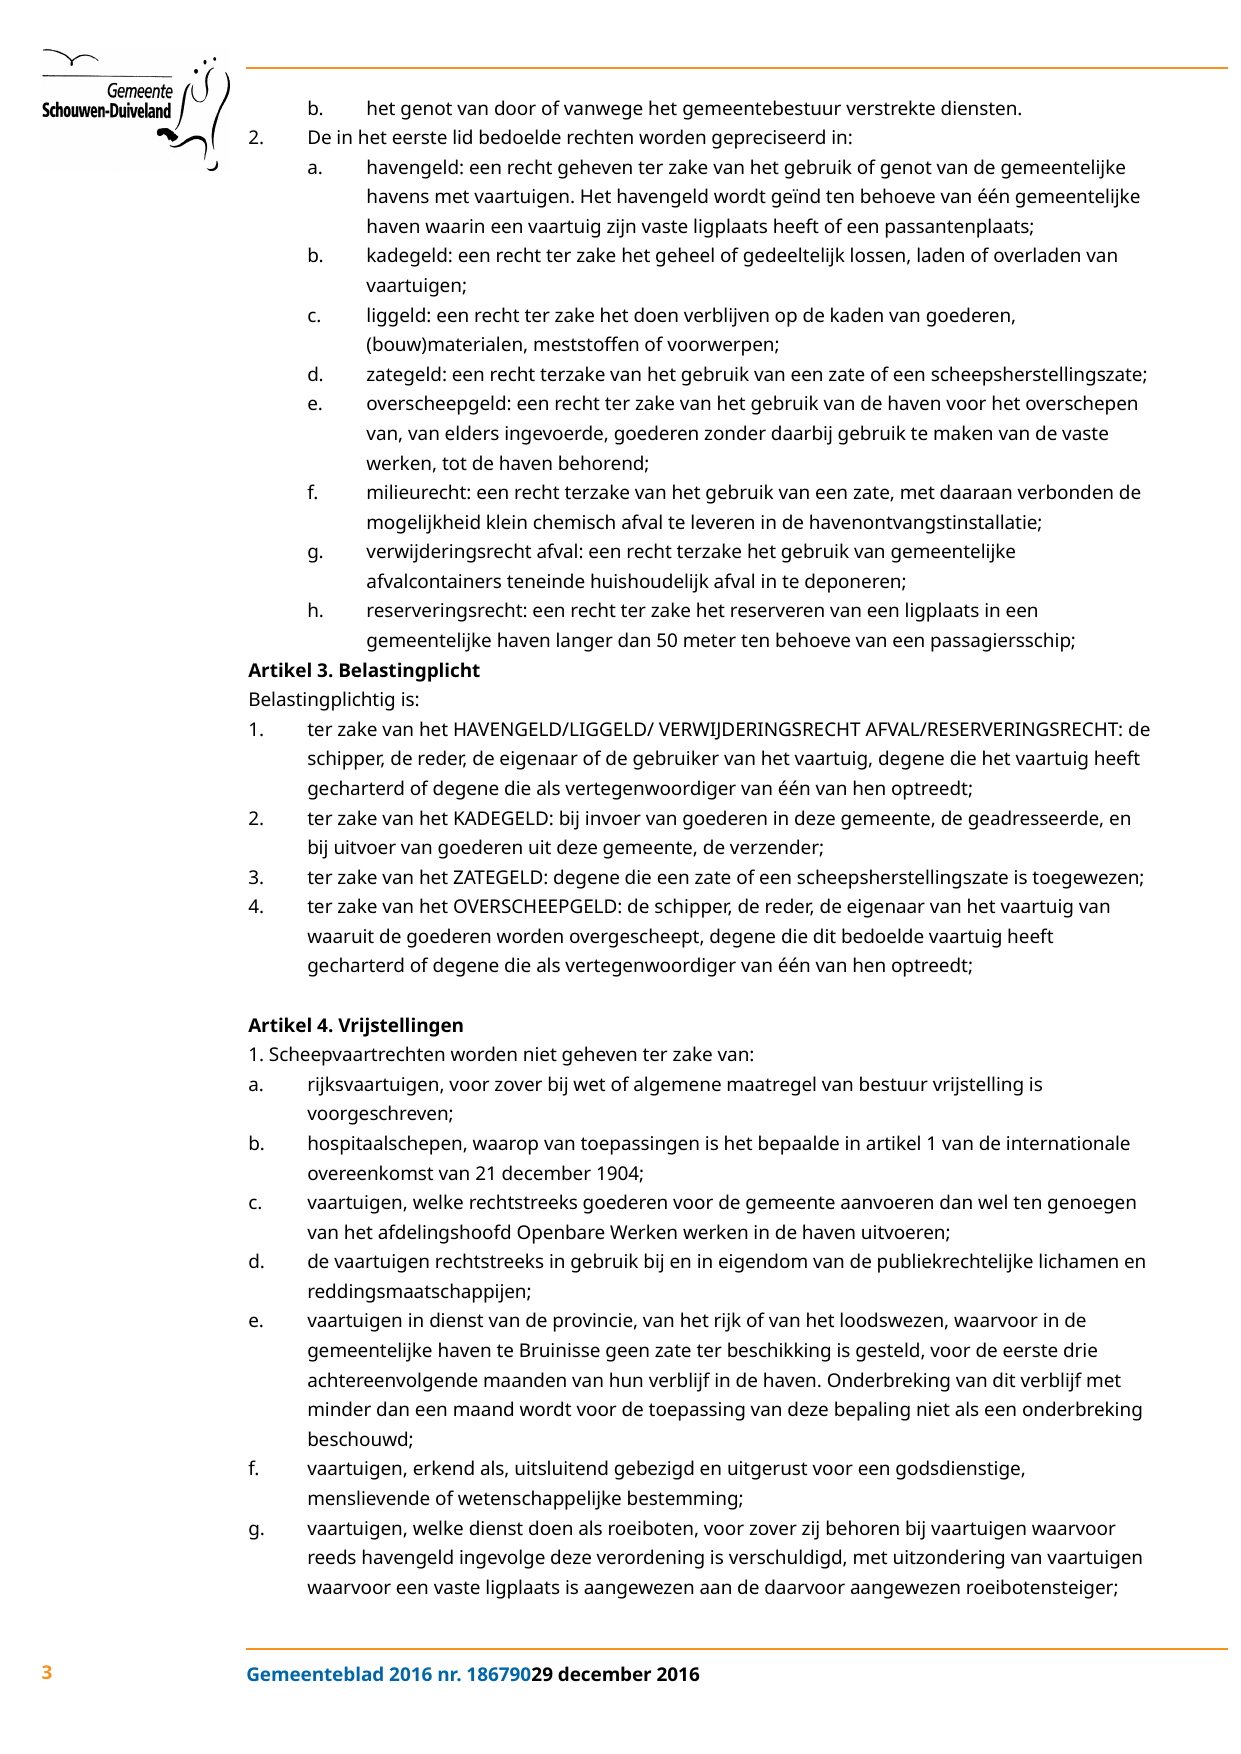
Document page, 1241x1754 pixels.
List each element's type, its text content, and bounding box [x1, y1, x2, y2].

text Artikel 4. Vrijstellingen [248, 1012, 1152, 1038]
list rijksvaartuigen, voor zover bij wet of algemene maatregel van bestuur vrijstelling is voorgeschreven; [248, 1071, 1152, 1126]
text 1. Scheepvaartrechten worden niet geheven ter zake van: [248, 1041, 1152, 1067]
list ter zake van het OVERSCHEEPGELD: de schipper, de reder, de eigenaar van het vaartuig van waaruit de goederen worden overgescheept, degene die dit bedoelde vaartuig heeft gecharterd of degene die als vertegenwoordiger van één van hen optreedt; [248, 893, 1152, 978]
list kadegeld: een recht ter zake het geheel of gedeeltelijk lossen, laden of overladen van vaartuigen; [307, 243, 1152, 298]
list verwijderingsrecht afval: een recht terzake het gebruik van gemeentelijke afvalcontainers teneinde huishoudelijk afval in te deponeren; [307, 538, 1152, 594]
list het genot van door of vanwege het gemeentebestuur verstrekte diensten. [307, 95, 1152, 121]
list de vaartuigen rechtstreeks in gebruik bij en in eigendom van de publiekrechtelijke lichamen en reddingsmaatschappijen; [248, 1248, 1152, 1304]
list zategeld: een recht terzake van het gebruik van een zate of een scheepsherstellingszate; [307, 361, 1152, 387]
list ter zake van het ZATEGELD: degene die een zate of een scheepsherstellingszate is toegewezen; [248, 864, 1152, 890]
picture [41, 47, 231, 172]
list liggeld: een recht ter zake het doen verblijven op de kaden van goederen, (bouw)materialen, meststoffen of voorwerpen; [307, 302, 1152, 357]
list hospitaalschepen, waarop van toepassingen is het bepaalde in artikel 1 van de internationale overeenkomst van 21 december 1904; [248, 1130, 1152, 1186]
text Belastingplichtig is: [248, 686, 1152, 712]
list ter zake van het HAVENGELD/LIGGELD/ VERWIJDERINGSRECHT AFVAL/RESERVERINGSRECHT: de schipper, de reder, de eigenaar of de gebruiker van het vaartuig, degene die het vaartuig heeft gecharterd of degene die als vertegenwoordiger van één van hen optreedt; [248, 716, 1152, 801]
list De in het eerste lid bedoelde rechten worden gepreciseerd in: [248, 124, 1152, 150]
list overscheepgeld: een recht ter zake van het gebruik van de haven voor het overschepen van, van elders ingevoerde, goederen zonder daarbij gebruik te maken van de vaste werken, tot de haven behorend; [307, 391, 1152, 476]
list havengeld: een recht geheven ter zake van het gebruik of genot van de gemeentelijke havens met vaartuigen. Het havengeld wordt geïnd ten behoeve van één gemeentelijke haven waarin een vaartuig zijn vaste ligplaats heeft of een passantenplaats; [307, 154, 1152, 239]
list vaartuigen, erkend als, uitsluitend gebezigd en uitgerust voor een godsdienstige, menslievende of wetenschappelijke bestemming; [248, 1456, 1152, 1511]
list vaartuigen in dienst van de provincie, van het rijk of van het loodswezen, waarvoor in de gemeentelijke haven te Bruinisse geen zate ter beschikking is gesteld, voor de eerste drie achtereenvolgende maanden van hun verblijf in de haven. Onderbreking van dit verblijf met minder dan een maand wordt voor de toepassing van deze bepaling niet als een onderbreking beschouwd; [248, 1308, 1152, 1452]
list reserveringsrecht: een recht ter zake het reserveren van een ligplaats in een gemeentelijke haven langer dan 50 meter ten behoeve van een passagiersschip; [307, 598, 1152, 653]
list vaartuigen, welke dienst doen als roeiboten, voor zover zij behoren bij vaartuigen waarvoor reeds havengeld ingevolge deze verordening is verschuldigd, met uitzondering van vaartuigen waarvoor een vaste ligplaats is aangewezen aan de daarvoor aangewezen roeibotensteiger; [248, 1515, 1152, 1600]
list milieurecht: een recht terzake van het gebruik van een zate, met daaraan verbonden de mogelijkheid klein chemisch afval te leveren in de havenontvangstinstallatie; [307, 479, 1152, 535]
list vaartuigen, welke rechtstreeks goederen voor de gemeente aanvoeren dan wel ten genoegen van het afdelingshoofd Openbare Werken werken in de haven uitvoeren; [248, 1189, 1152, 1245]
list ter zake van het KADEGELD: bij invoer van goederen in deze gemeente, de geadresseerde, en bij uitvoer van goederen uit deze gemeente, de verzender; [248, 805, 1152, 860]
text Artikel 3. Belastingplicht [248, 657, 1152, 683]
